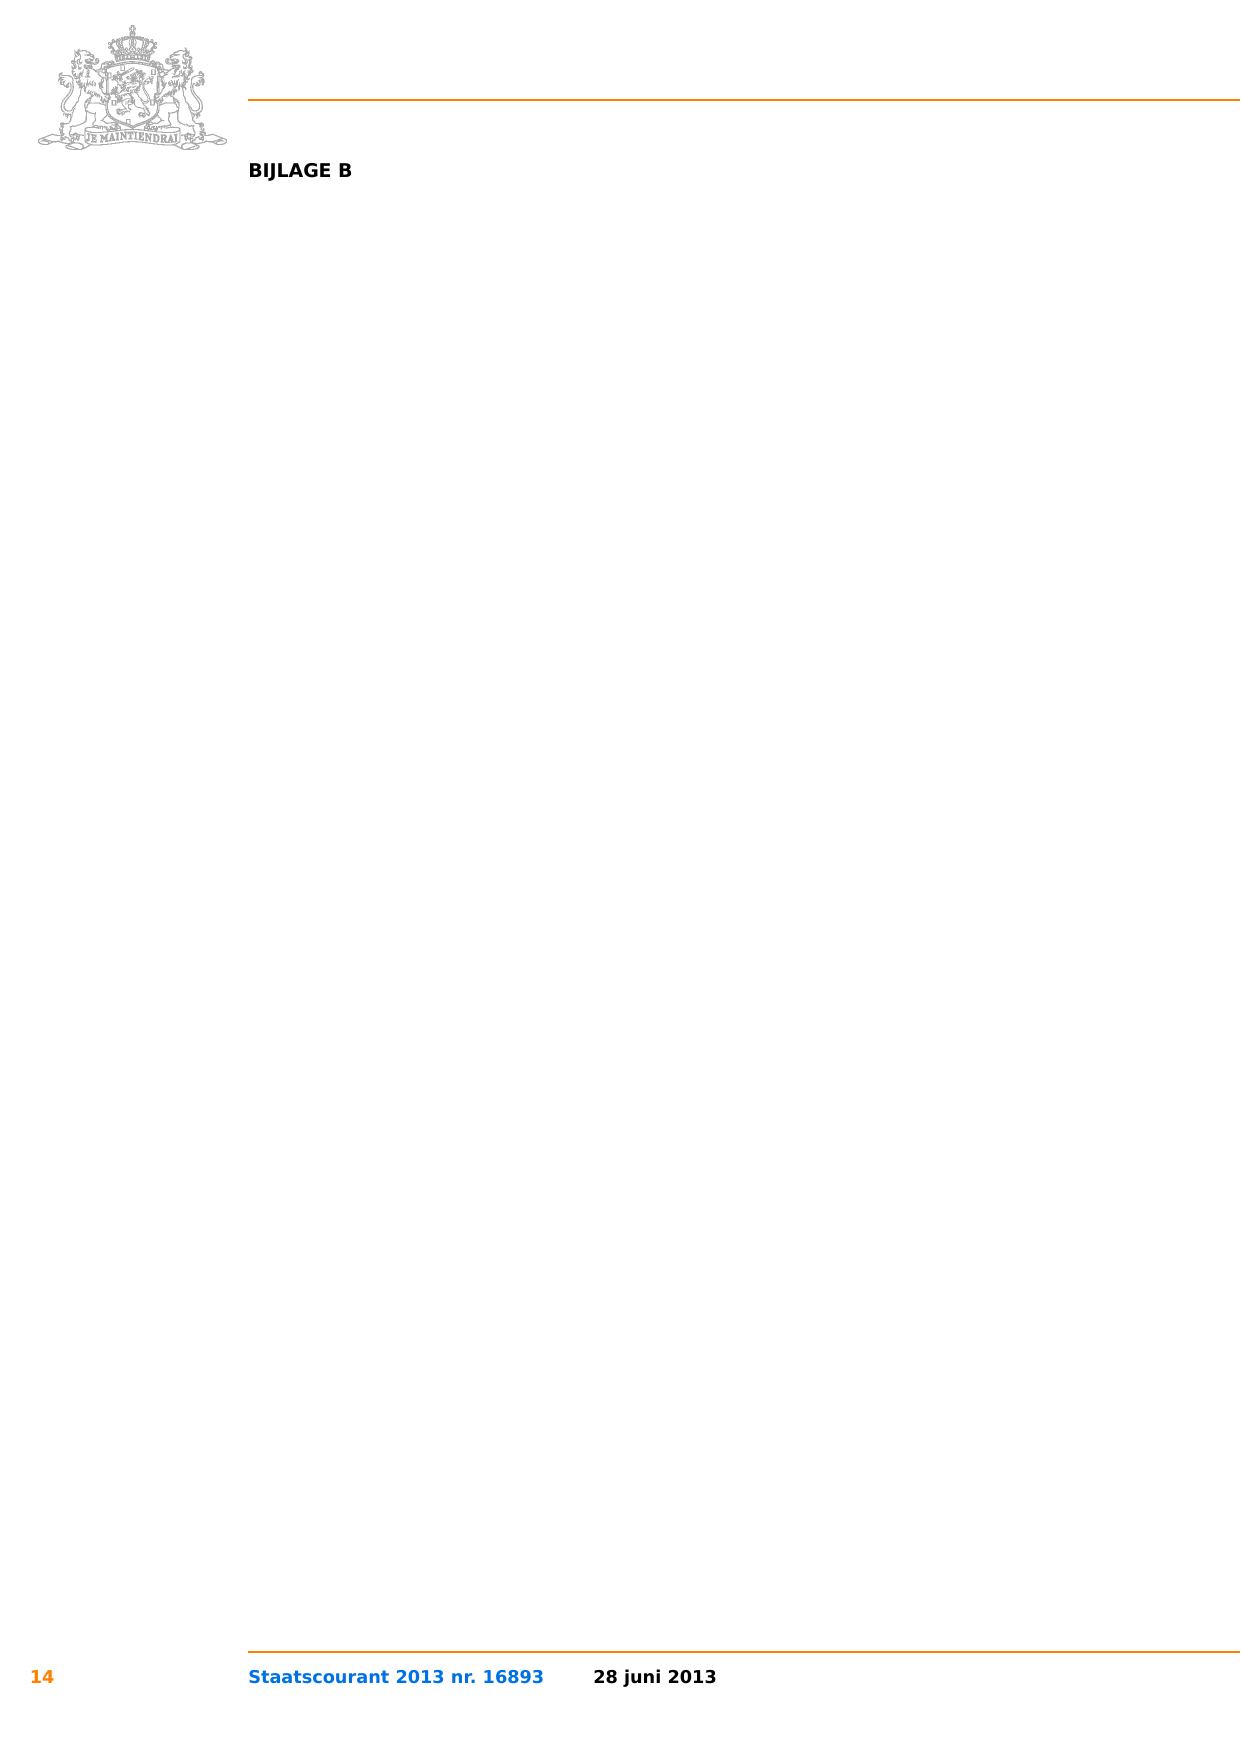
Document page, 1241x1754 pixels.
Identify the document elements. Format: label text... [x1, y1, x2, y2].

subtitle BIJLAGE B [248, 160, 1163, 182]
picture [38, 25, 227, 150]
